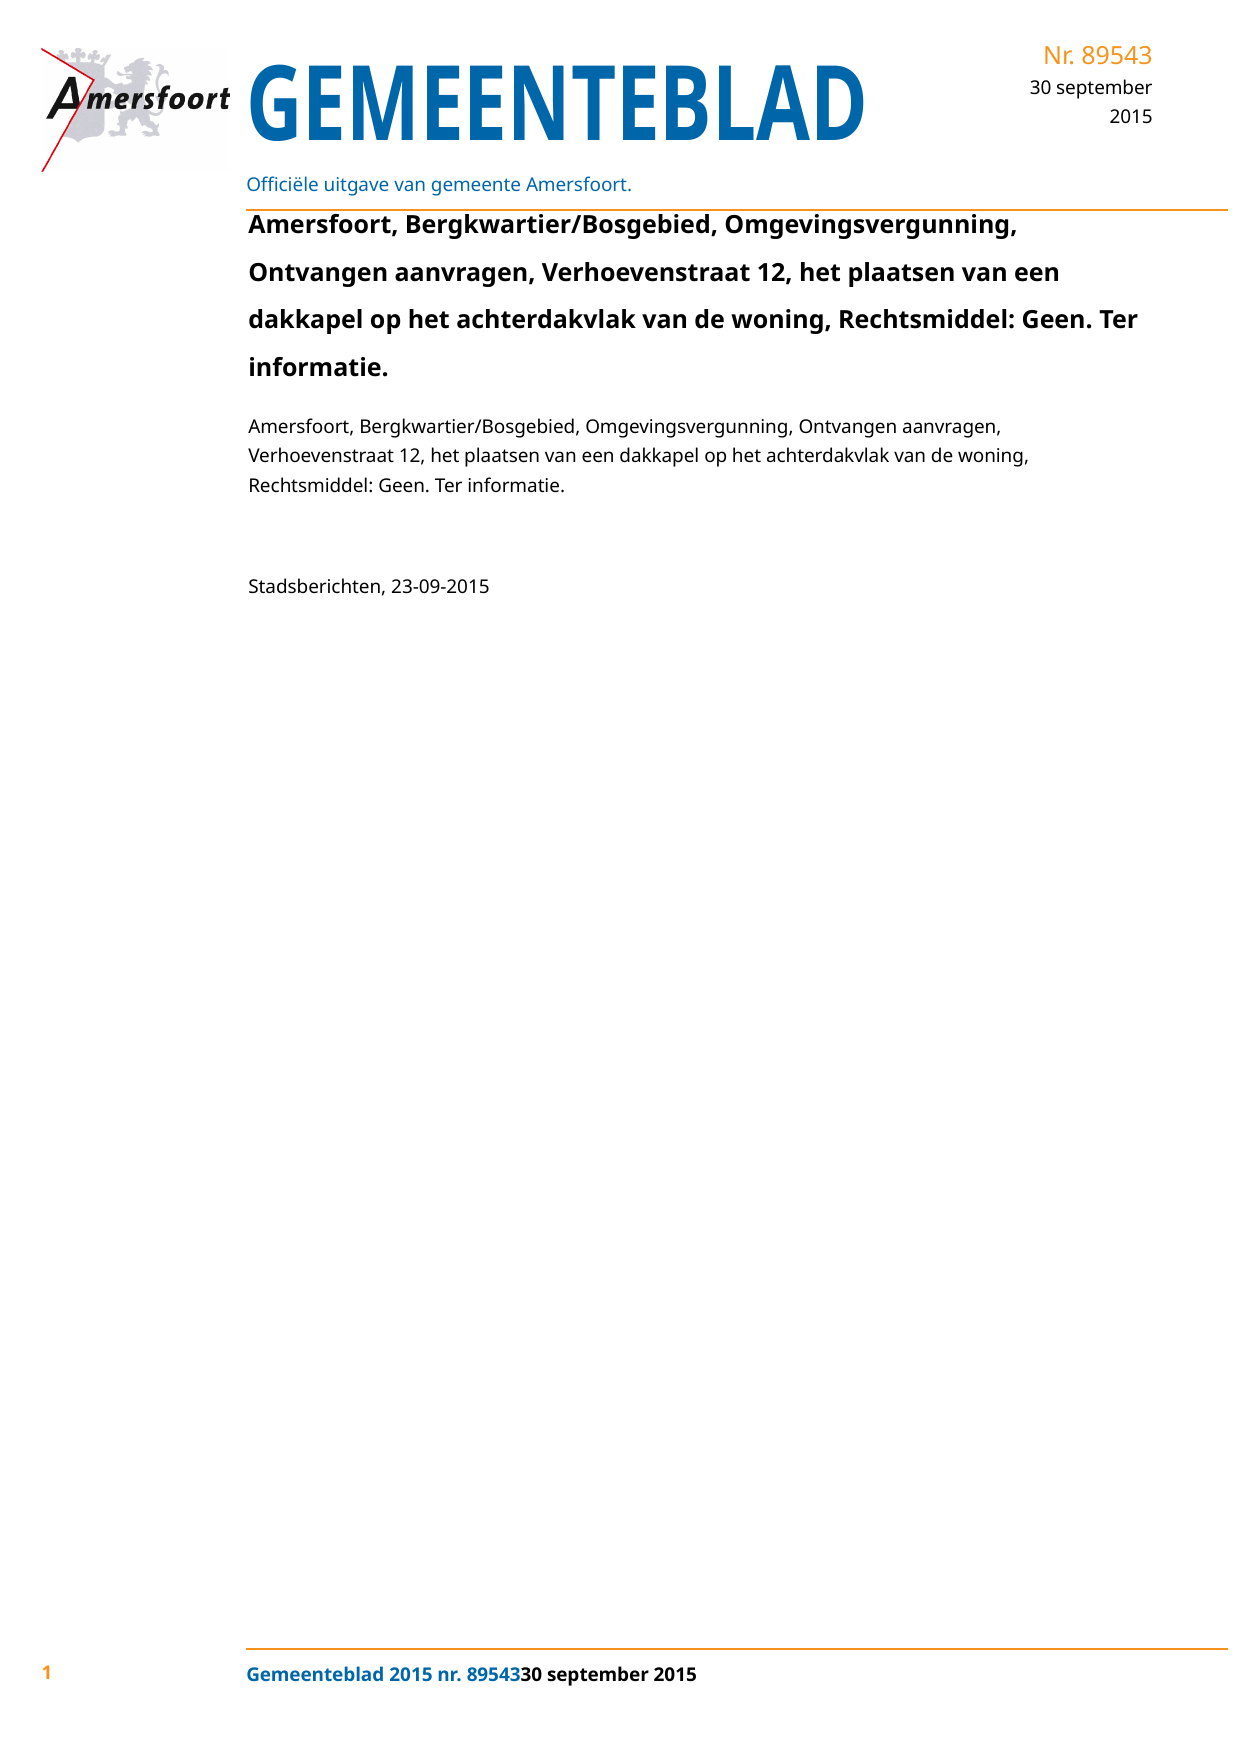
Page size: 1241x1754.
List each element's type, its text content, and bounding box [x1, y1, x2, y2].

picture [41, 47, 231, 172]
text Amersfoort, Bergkwartier/Bosgebied, Omgevingsvergunning, Ontvangen aanvragen, Verhoevenstraat 12, het plaatsen van een dakkapel op het achterdakvlak van de woning, Rechtsmiddel: Geen. Ter informatie. [248, 211, 1152, 384]
text Amersfoort, Bergkwartier/Bosgebied, Omgevingsvergunning, Ontvangen aanvragen, Verhoevenstraat 12, het plaatsen van een dakkapel op het achterdakvlak van de woning, Rechtsmiddel: Geen. Ter informatie. [248, 413, 1152, 498]
text Stadsberichten, 23-09-2015 [248, 573, 1152, 599]
